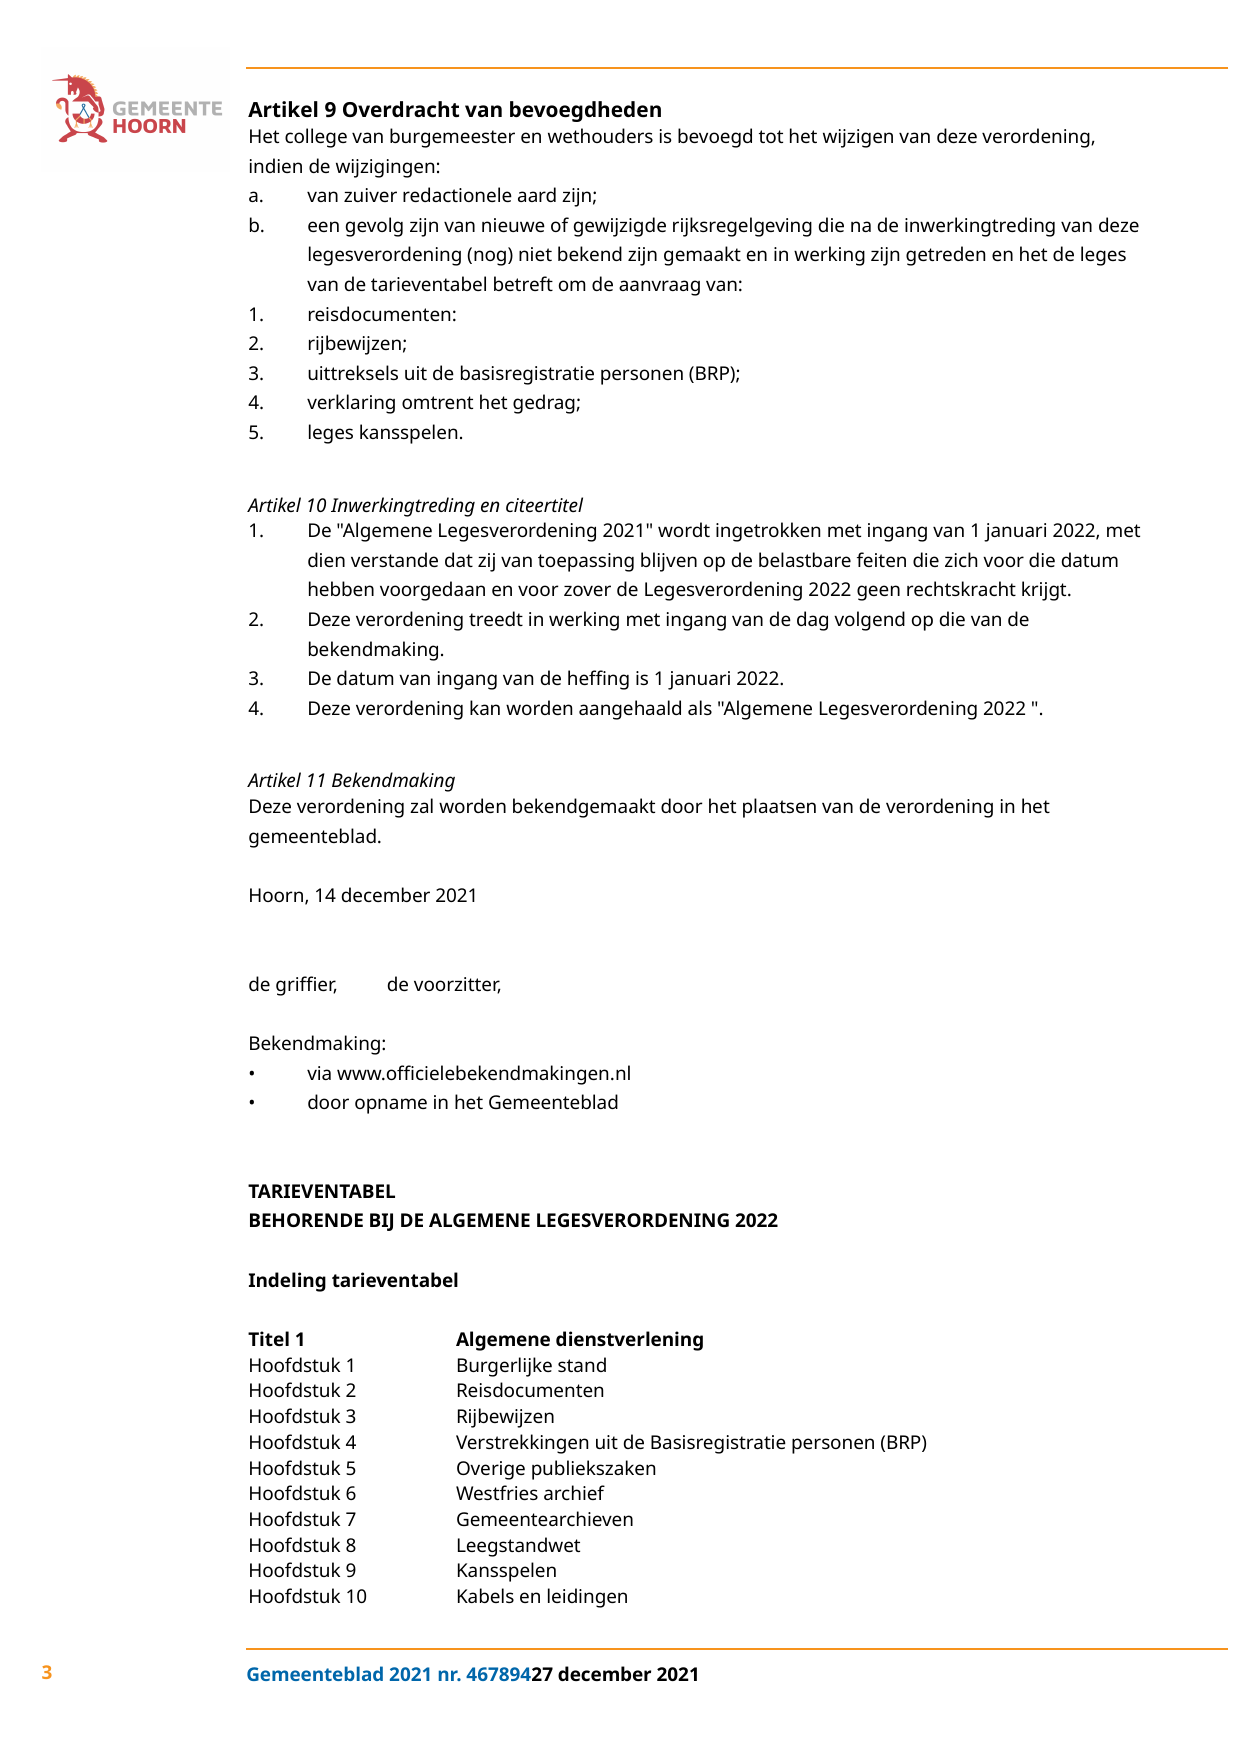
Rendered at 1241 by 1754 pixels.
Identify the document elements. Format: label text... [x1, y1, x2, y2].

list Deze verordening treedt in werking met ingang van de dag volgend op die van de bekendmaking. [248, 606, 1152, 662]
text Artikel 10 Inwerkingtreding en citeertitel [248, 492, 1152, 517]
list leges kansspelen. [248, 419, 1152, 445]
table_cell Hoofdstuk 1 [248, 1352, 456, 1377]
table_cell Gemeentearchieven [456, 1506, 1152, 1532]
table_cell Hoofdstuk 5 [248, 1455, 456, 1480]
text Deze verordening zal worden bekendgemaakt door het plaatsen van de verordening in het gemeenteblad. [248, 793, 1152, 849]
text Het college van burgemeester en wethouders is bevoegd tot het wijzigen van deze verordening, indien de wijzigingen: [248, 123, 1152, 178]
list door opname in het Gemeenteblad [248, 1089, 1152, 1115]
table_cell Hoofdstuk 4 [248, 1429, 456, 1455]
table_cell Rijbewijzen [456, 1403, 1152, 1429]
table_cell Hoofdstuk 9 [248, 1558, 456, 1583]
picture [41, 47, 231, 172]
list De datum van ingang van de heffing is 1 januari 2022. [248, 665, 1152, 691]
table_cell Hoofdstuk 8 [248, 1532, 456, 1558]
list rijbewijzen; [248, 330, 1152, 356]
list verklaring omtrent het gedrag; [248, 389, 1152, 415]
text Hoorn, 14 december 2021 [248, 882, 1152, 908]
text Bekendmaking: [248, 1030, 1152, 1056]
table_header Titel 1 [248, 1326, 456, 1352]
table_cell Hoofdstuk 7 [248, 1506, 456, 1532]
table_cell Westfries archief [456, 1480, 1152, 1506]
text de griffier, de voorzitter, [248, 971, 1152, 997]
table_cell Hoofdstuk 6 [248, 1480, 456, 1506]
table_cell Leegstandwet [456, 1532, 1152, 1558]
list uittreksels uit de basisregistratie personen (BRP); [248, 360, 1152, 386]
text BEHORENDE BIJ DE ALGEMENE LEGESVERORDENING 2022 [248, 1208, 1152, 1233]
text Artikel 9 Overdracht van bevoegdheden [248, 95, 1152, 123]
text Indeling tarieventabel [248, 1267, 1152, 1292]
table_cell Reisdocumenten [456, 1378, 1152, 1403]
list Deze verordening kan worden aangehaald als "Algemene Legesverordening 2022 ". [248, 695, 1152, 721]
list een gevolg zijn van nieuwe of gewijzigde rijksregelgeving die na de inwerkingtreding van deze legesverordening (nog) niet bekend zijn gemaakt en in werking zijn getreden en het de leges van de tarieventabel betreft om de aanvraag van: [248, 212, 1152, 297]
list reisdocumenten: [248, 301, 1152, 326]
table_cell Verstrekkingen uit de Basisregistratie personen (BRP) [456, 1429, 1152, 1455]
table_header Algemene dienstverlening [456, 1326, 1152, 1352]
table_cell Kabels en leidingen [456, 1583, 1152, 1609]
list De "Algemene Legesverordening 2021" wordt ingetrokken met ingang van 1 januari 2022, met dien verstande dat zij van toepassing blijven op de belastbare feiten die zich voor die datum hebben voorgedaan en voor zover de Legesverordening 2022 geen rechtskracht krijgt. [248, 517, 1152, 602]
text TARIEVENTABEL [248, 1178, 1152, 1204]
table_cell Overige publiekszaken [456, 1455, 1152, 1480]
text Artikel 11 Bekendmaking [248, 768, 1152, 793]
table_cell Hoofdstuk 3 [248, 1403, 456, 1429]
table_cell Hoofdstuk 2 [248, 1378, 456, 1403]
list via www.officielebekendmakingen.nl [248, 1060, 1152, 1085]
table_cell Burgerlijke stand [456, 1352, 1152, 1377]
table_cell Hoofdstuk 10 [248, 1583, 456, 1609]
table_cell Kansspelen [456, 1558, 1152, 1583]
list van zuiver redactionele aard zijn; [248, 182, 1152, 208]
